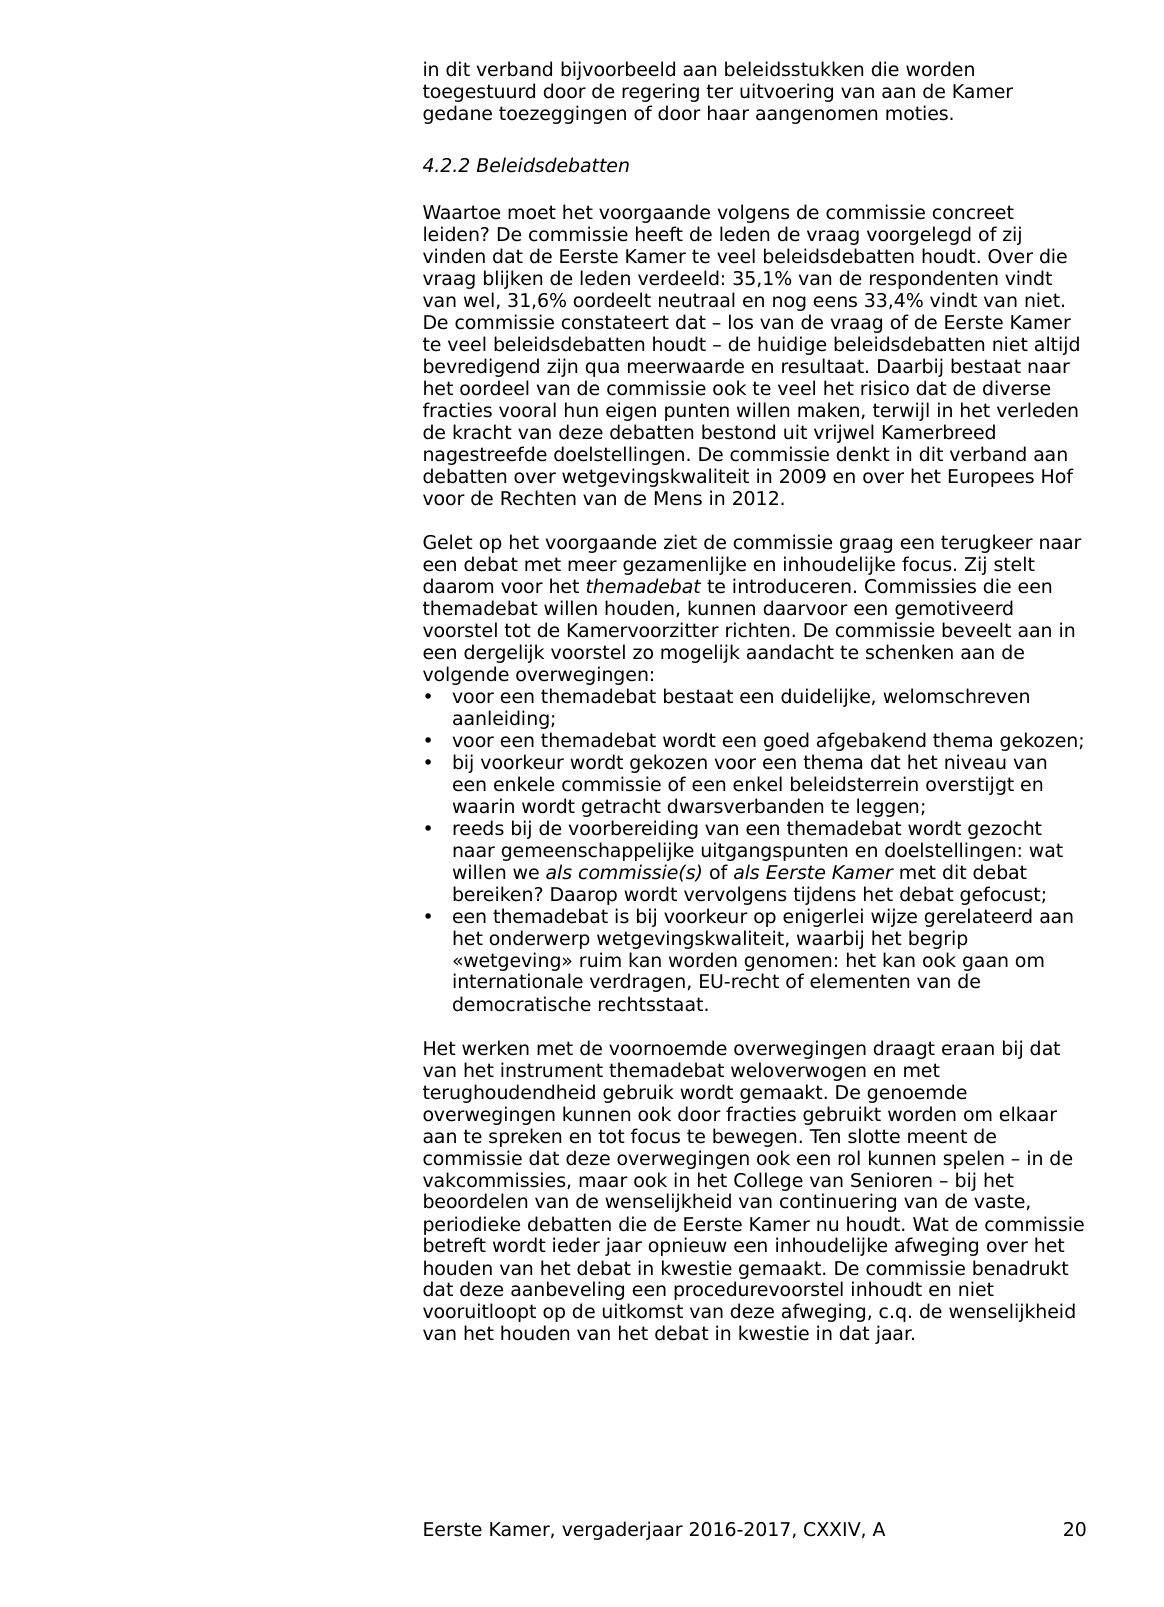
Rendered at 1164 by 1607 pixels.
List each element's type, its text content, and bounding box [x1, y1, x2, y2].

text • bij voorkeur wordt gekozen voor een thema dat het niveau van een enkele commissie of een enkel beleidsterrein overstijgt en waarin wordt getracht dwarsverbanden te leggen; [422, 752, 1087, 818]
text in dit verband bijvoorbeeld aan beleidsstukken die worden toegestuurd door de regering ter uitvoering van aan de Kamer gedane toezeggingen of door haar aangenomen moties. [422, 59, 1087, 125]
subtitle 4.2.2 Beleidsdebatten [422, 155, 1087, 177]
text Waartoe moet het voorgaande volgens de commissie concreet leiden? De commissie heeft de leden de vraag voorgelegd of zij vinden dat de Eerste Kamer te veel beleidsdebatten houdt. Over die vraag blijken de leden verdeeld: 35,1% van de respondenten vindt van wel, 31,6% oordeelt neutraal en nog eens 33,4% vindt van niet. De commissie constateert dat – los van de vraag of de Eerste Kamer te veel beleidsdebatten houdt – de huidige beleidsdebatten niet altijd bevredigend zijn qua meerwaarde en resultaat. Daarbij bestaat naar het oordeel van de commissie ook te veel het risico dat de diverse fracties vooral hun eigen punten willen maken, terwijl in het verleden de kracht van deze debatten bestond uit vrijwel Kamerbreed nagestreefde doelstellingen. De commissie denkt in dit verband aan debatten over wetgevingskwaliteit in 2009 en over het Europees Hof voor de Rechten van de Mens in 2012. [422, 202, 1087, 510]
text • een themadebat is bij voorkeur op enigerlei wijze gerelateerd aan het onderwerp wetgevingskwaliteit, waarbij het begrip «wetgeving» ruim kan worden genomen: het kan ook gaan om internationale verdragen, EU-recht of elementen van de democratische rechtsstaat. [422, 906, 1087, 1015]
text Gelet op het voorgaande ziet de commissie graag een terugkeer naar een debat met meer gezamenlijke en inhoudelijke focus. Zij stelt daarom voor het themadebat te introduceren. Commissies die een themadebat willen houden, kunnen daarvoor een gemotiveerd voorstel tot de Kamervoorzitter richten. De commissie beveelt aan in een dergelijk voorstel zo mogelijk aandacht te schenken aan de volgende overwegingen: [422, 532, 1087, 686]
text Het werken met de voornoemde overwegingen draagt eraan bij dat van het instrument themadebat weloverwogen en met terughoudendheid gebruik wordt gemaakt. De genoemde overwegingen kunnen ook door fracties gebruikt worden om elkaar aan te spreken en tot focus te bewegen. Ten slotte meent de commissie dat deze overwegingen ook een rol kunnen spelen – in de vakcommissies, maar ook in het College van Senioren – bij het beoordelen van de wenselijkheid van continuering van de vaste, periodieke debatten die de Eerste Kamer nu houdt. Wat de commissie betreft wordt ieder jaar opnieuw een inhoudelijke afweging over het houden van het debat in kwestie gemaakt. De commissie benadrukt dat deze aanbeveling een procedurevoorstel inhoudt en niet vooruitloopt op de uitkomst van deze afweging, c.q. de wenselijkheid van het houden van het debat in kwestie in dat jaar. [422, 1038, 1087, 1345]
text • reeds bij de voorbereiding van een themadebat wordt gezocht naar gemeenschappelijke uitgangspunten en doelstellingen: wat willen we als commissie(s) of als Eerste Kamer met dit debat bereiken? Daarop wordt vervolgens tijdens het debat gefocust; [422, 818, 1087, 906]
text • voor een themadebat bestaat een duidelijke, welomschreven aanleiding; [422, 686, 1087, 730]
text • voor een themadebat wordt een goed afgebakend thema gekozen; [422, 730, 1087, 752]
